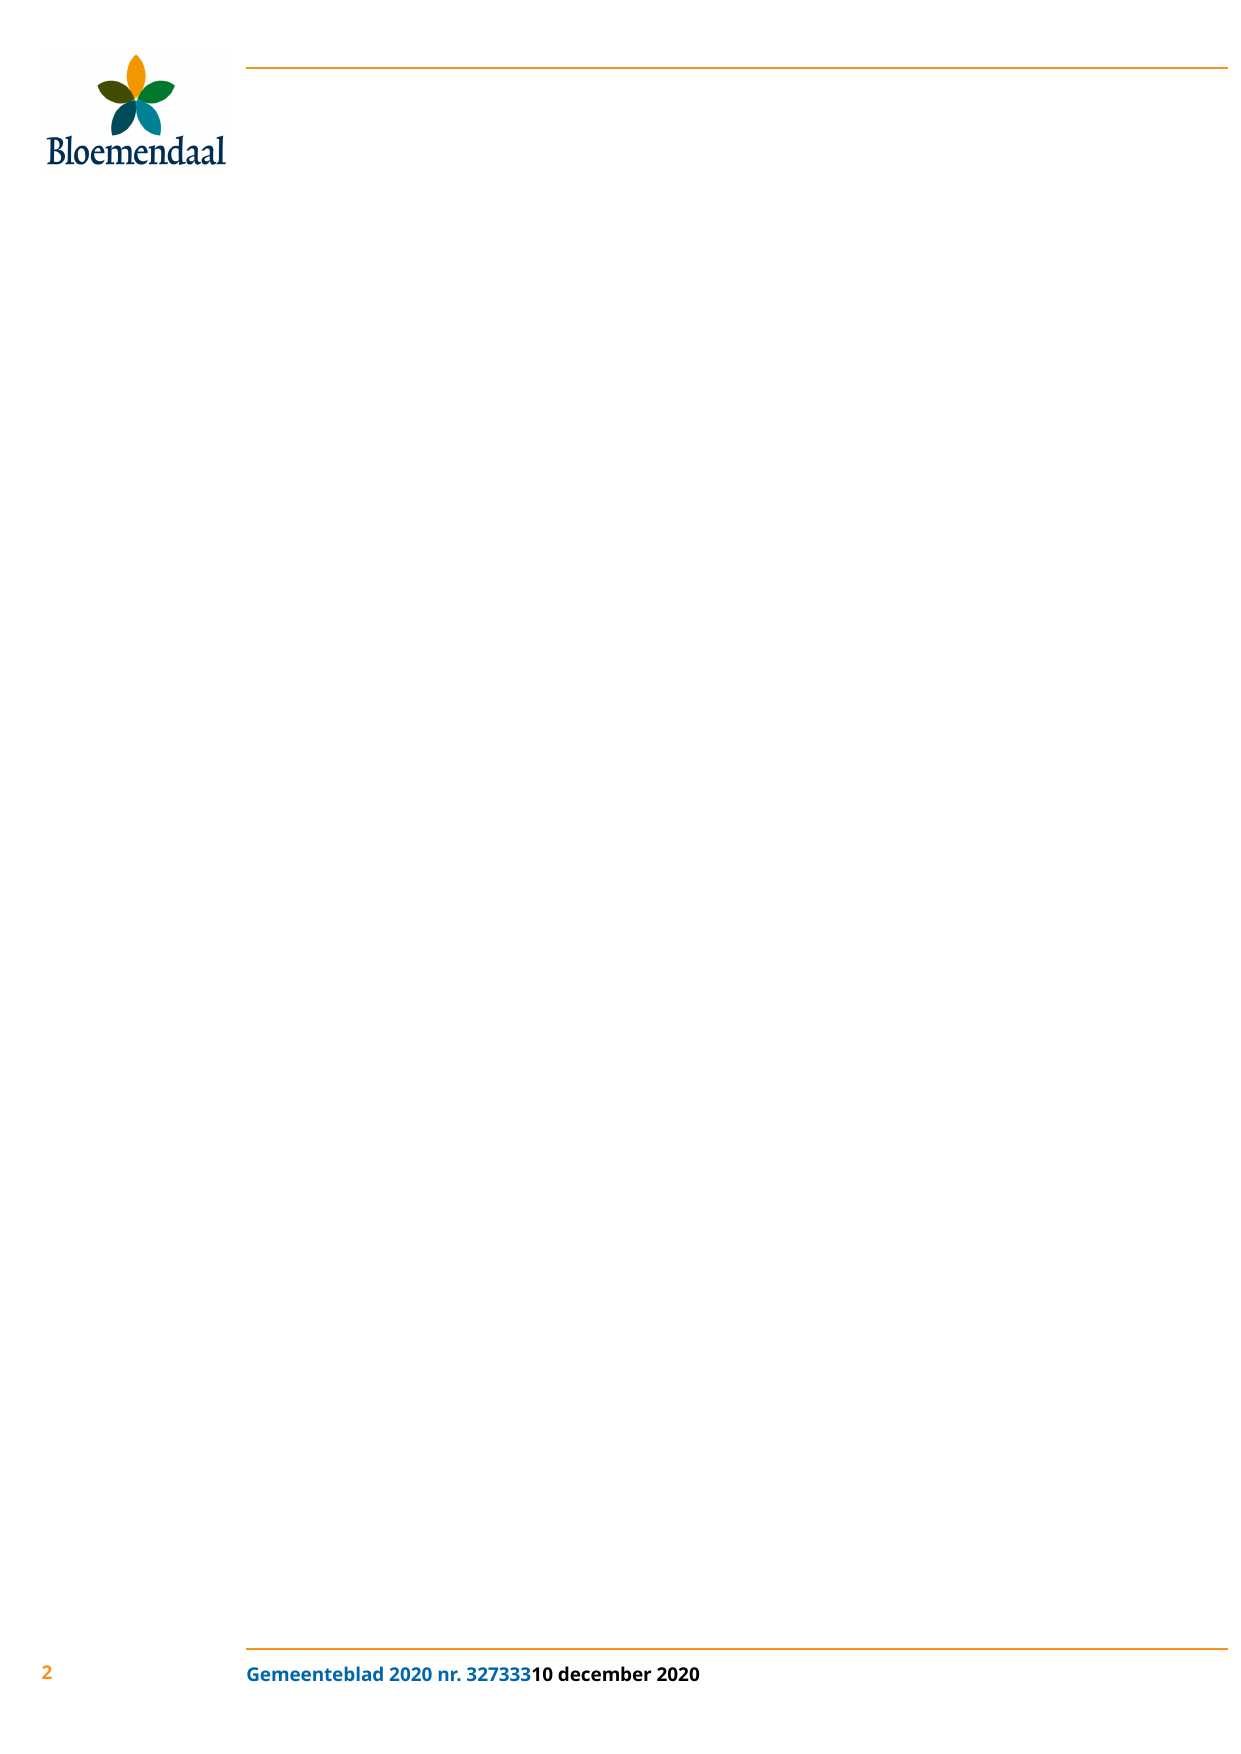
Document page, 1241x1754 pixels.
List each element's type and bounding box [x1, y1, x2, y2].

picture [41, 47, 231, 172]
